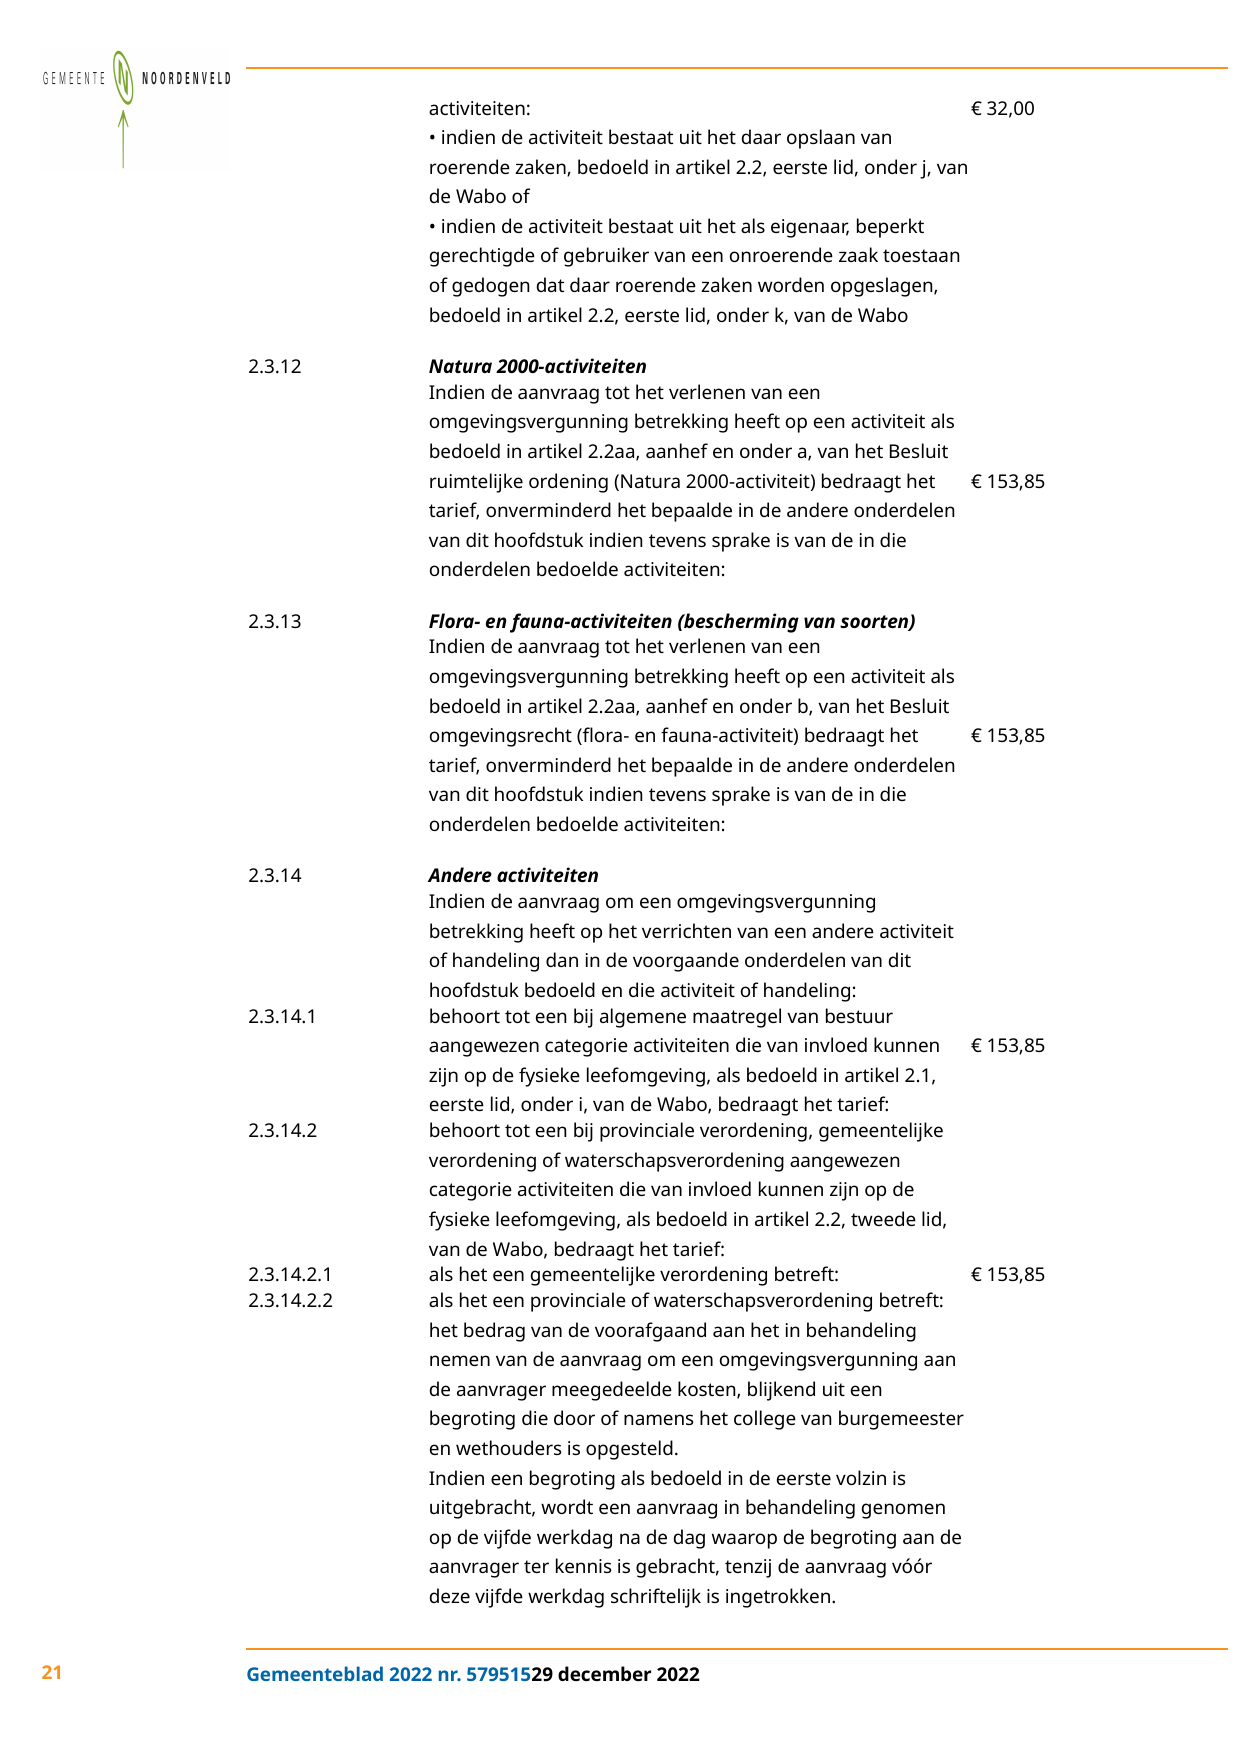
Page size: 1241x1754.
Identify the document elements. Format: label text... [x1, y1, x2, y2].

table_cell 2.3.14.2 [248, 1118, 429, 1261]
table_cell [248, 379, 429, 582]
table_cell € 153,85 [971, 379, 1152, 582]
table_cell behoort tot een bij provinciale verordening, gemeentelijke verordening of waterschapsverordening aangewezen categorie activiteiten die van invloed kunnen zijn op de fysieke leefomgeving, als bedoeld in artikel 2.2, tweede lid, van de Wabo, bedraagt het tarief: [429, 1118, 971, 1261]
table_cell 2.3.14.2.1 [248, 1261, 429, 1287]
table_cell [971, 1118, 1152, 1261]
table_cell [971, 863, 1152, 888]
table_cell [248, 582, 429, 608]
table_cell [248, 95, 429, 328]
table_cell € 153,85 [971, 634, 1152, 837]
table_cell als het een provinciale of waterschapsverordening betreft: het bedrag van de voorafgaand aan het in behandeling nemen van de aanvraag om een omgevingsvergunning aan de aanvrager meegedeelde kosten, blijkend uit een begroting die door of namens het college van burgemeester en wethouders is opgesteld. Indien een begroting als bedoeld in de eerste volzin is uitgebracht, wordt een aanvraag in behandeling genomen op de vijfde werkdag na de dag waarop de begroting aan de aanvrager ter kennis is gebracht, tenzij de aanvraag vóór deze vijfde werkdag schriftelijk is ingetrokken. [429, 1287, 971, 1609]
table_cell Indien de aanvraag tot het verlenen van een omgevingsvergunning betrekking heeft op een activiteit als bedoeld in artikel 2.2aa, aanhef en onder a, van het Besluit ruimtelijke ordening (Natura 2000-activiteit) bedraagt het tarief, onverminderd het bepaalde in de andere onderdelen van dit hoofdstuk indien tevens sprake is van de in die onderdelen bedoelde activiteiten: [429, 379, 971, 582]
table_cell behoort tot een bij algemene maatregel van bestuur aangewezen categorie activiteiten die van invloed kunnen zijn op de fysieke leefomgeving, als bedoeld in artikel 2.1, eerste lid, onder i, van de Wabo, bedraagt het tarief: [429, 1003, 971, 1117]
table_cell [971, 328, 1152, 353]
table_cell € 153,85 [971, 1261, 1152, 1287]
table_cell € 153,85 [971, 1003, 1152, 1117]
table_cell [971, 837, 1152, 863]
table_cell [248, 889, 429, 1003]
table_cell [429, 837, 971, 863]
table_cell activiteiten: • indien de activiteit bestaat uit het daar opslaan van roerende zaken, bedoeld in artikel 2.2, eerste lid, onder j, van de Wabo of • indien de activiteit bestaat uit het als eigenaar, beperkt gerechtigde of gebruiker van een onroerende zaak toestaan of gedogen dat daar roerende zaken worden opgeslagen, bedoeld in artikel 2.2, eerste lid, onder k, van de Wabo [429, 95, 971, 328]
table_cell [971, 889, 1152, 1003]
table_cell Flora- en fauna-activiteiten (bescherming van soorten) [429, 608, 971, 634]
table_cell [971, 608, 1152, 634]
table_cell 2.3.14.2.2 [248, 1287, 429, 1609]
table_cell 2.3.14 [248, 863, 429, 888]
table_cell € 32,00 [971, 95, 1152, 328]
table_cell [971, 582, 1152, 608]
table_cell als het een gemeentelijke verordening betreft: [429, 1261, 971, 1287]
table_cell [248, 328, 429, 353]
table_cell Andere activiteiten [429, 863, 971, 888]
table_cell [429, 328, 971, 353]
table_cell [971, 1287, 1152, 1609]
table_cell Indien de aanvraag om een omgevingsvergunning betrekking heeft op het verrichten van een andere activiteit of handeling dan in de voorgaande onderdelen van dit hoofdstuk bedoeld en die activiteit of handeling: [429, 889, 971, 1003]
table_cell [248, 837, 429, 863]
table_cell Natura 2000-activiteiten [429, 353, 971, 379]
picture [41, 47, 231, 172]
table_cell [971, 353, 1152, 379]
table_cell [248, 634, 429, 837]
table_cell 2.3.14.1 [248, 1003, 429, 1117]
table_cell [429, 582, 971, 608]
table_cell 2.3.12 [248, 353, 429, 379]
table_cell Indien de aanvraag tot het verlenen van een omgevingsvergunning betrekking heeft op een activiteit als bedoeld in artikel 2.2aa, aanhef en onder b, van het Besluit omgevingsrecht (flora- en fauna-activiteit) bedraagt het tarief, onverminderd het bepaalde in de andere onderdelen van dit hoofdstuk indien tevens sprake is van de in die onderdelen bedoelde activiteiten: [429, 634, 971, 837]
table_cell 2.3.13 [248, 608, 429, 634]
